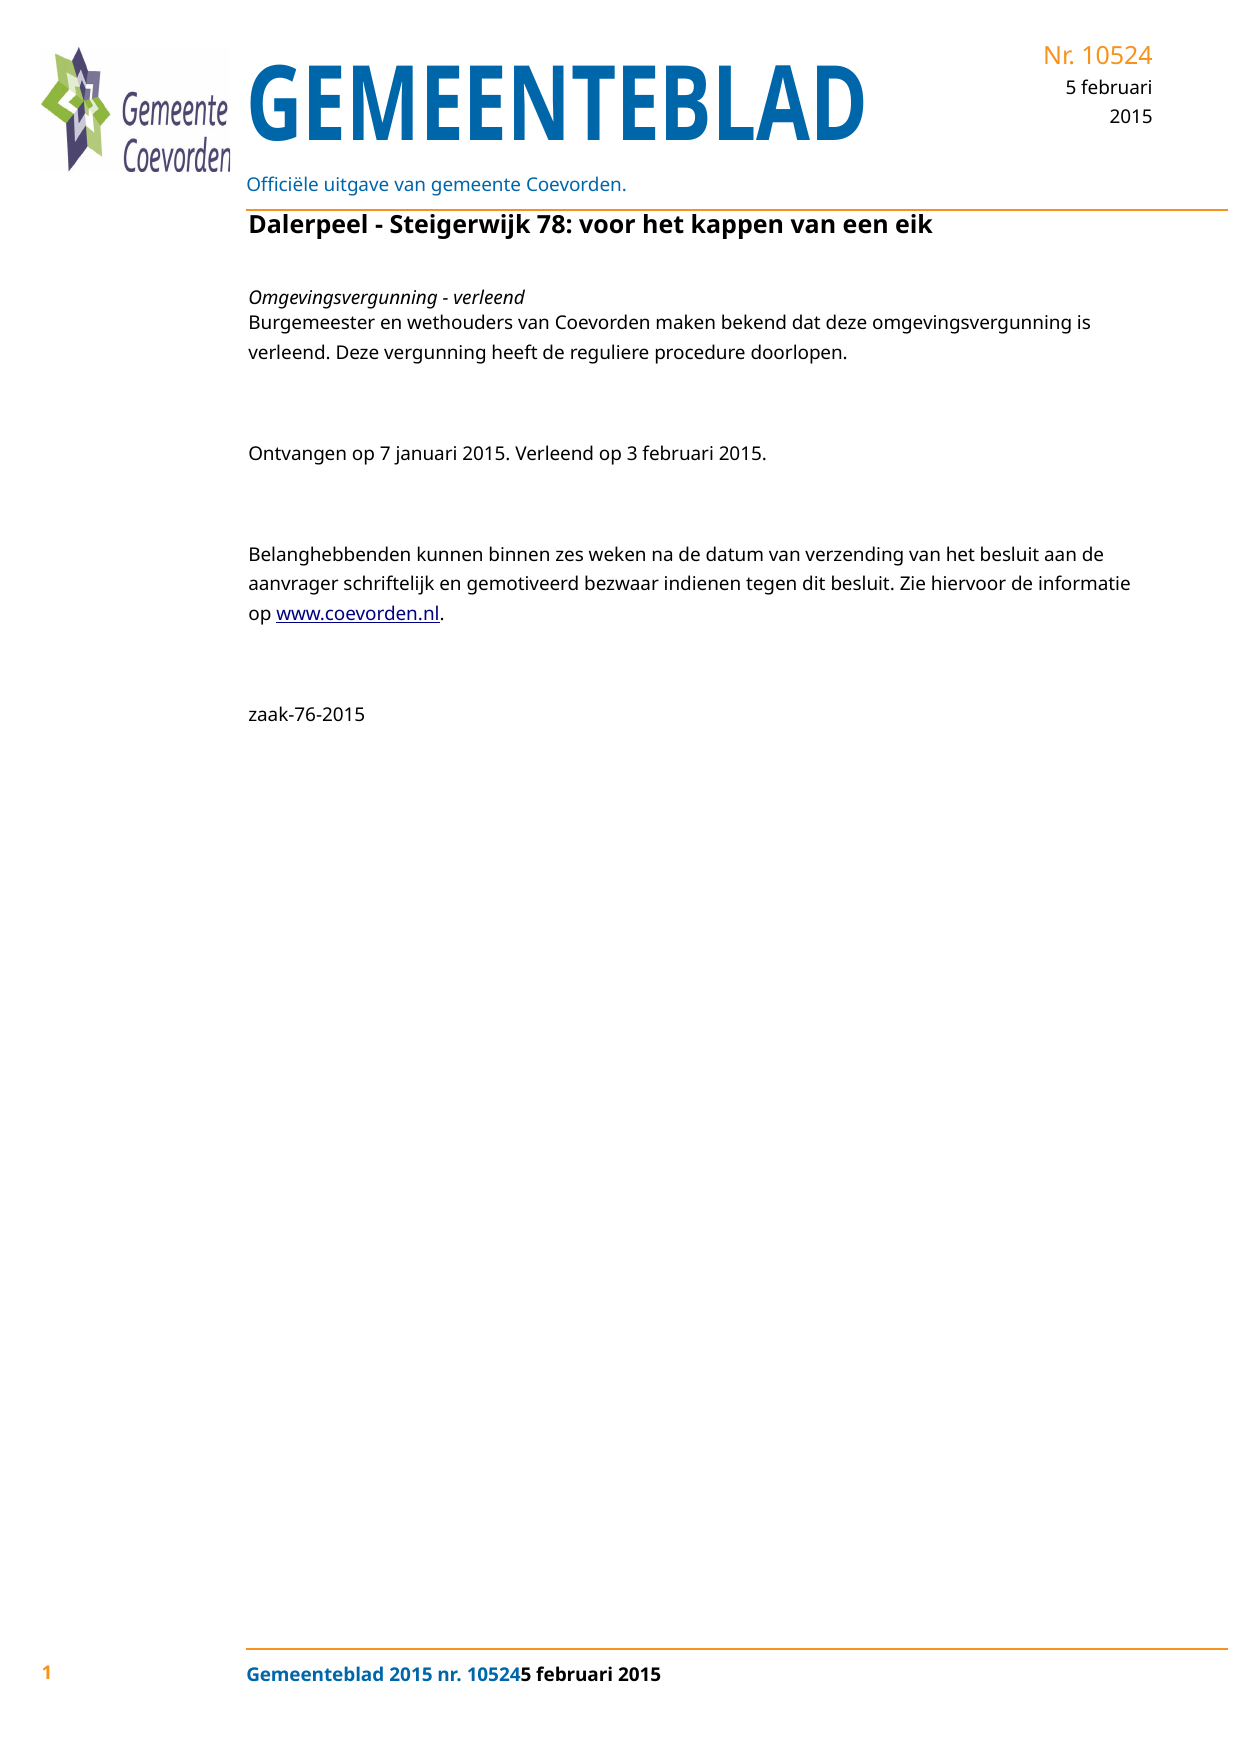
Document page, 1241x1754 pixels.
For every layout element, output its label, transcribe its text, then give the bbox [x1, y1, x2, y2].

text Burgemeester en wethouders van Coevorden maken bekend dat deze omgevingsvergunning is verleend. Deze vergunning heeft de reguliere procedure doorlopen. [248, 309, 1152, 365]
text zaak-76-2015 [248, 701, 1152, 727]
text Omgevingsvergunning - verleend [248, 284, 1152, 309]
text Ontvangen op 7 januari 2015. Verleend op 3 februari 2015. [248, 440, 1152, 466]
text Belanghebbenden kunnen binnen zes weken na de datum van verzending van het besluit aan de aanvrager schriftelijk en gemotiveerd bezwaar indienen tegen dit besluit. Zie hiervoor de informatie op www.coevorden.nl. [248, 541, 1152, 626]
text Dalerpeel - Steigerwijk 78: voor het kappen van een eik [248, 211, 1152, 241]
picture [41, 47, 231, 172]
